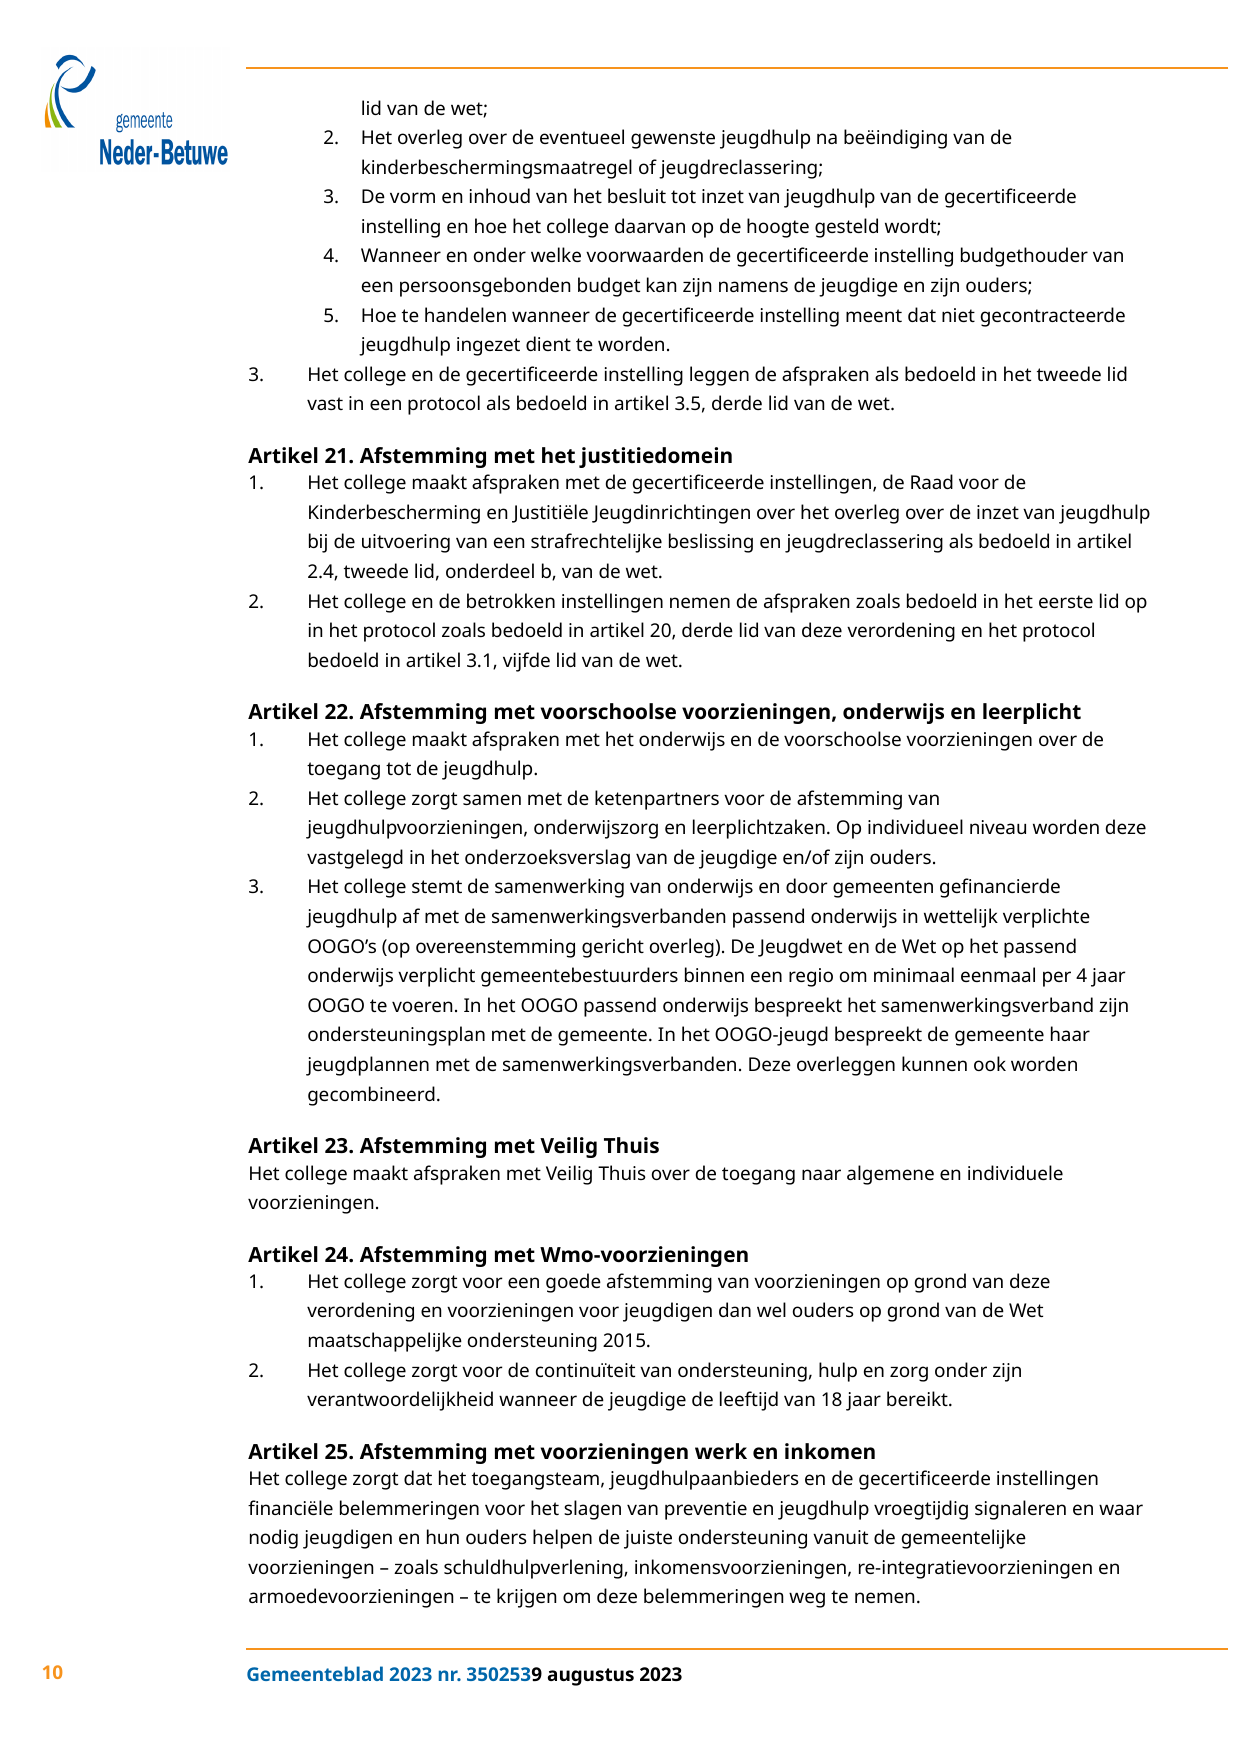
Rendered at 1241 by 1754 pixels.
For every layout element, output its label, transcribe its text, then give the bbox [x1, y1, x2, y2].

list lid van de wet; [323, 95, 1152, 121]
list Het college zorgt samen met de ketenpartners voor de afstemming van jeugdhulpvoorzieningen, onderwijszorg en leerplichtzaken. Op individueel niveau worden deze vastgelegd in het onderzoeksverslag van de jeugdige en/of zijn ouders. [248, 785, 1152, 870]
text Artikel 25. Afstemming met voorzieningen werk en inkomen [248, 1437, 1152, 1465]
picture [41, 47, 231, 172]
text Artikel 22. Afstemming met voorschoolse voorzieningen, onderwijs en leerplicht [248, 697, 1152, 726]
text Artikel 24. Afstemming met Wmo-voorzieningen [248, 1240, 1152, 1268]
list Het college maakt afspraken met de gecertificeerde instellingen, de Raad voor de Kinderbescherming en Justitiële Jeugdinrichtingen over het overleg over de inzet van jeugdhulp bij de uitvoering van een strafrechtelijke beslissing en jeugdreclassering als bedoeld in artikel 2.4, tweede lid, onderdeel b, van de wet. [248, 469, 1152, 584]
list De vorm en inhoud van het besluit tot inzet van jeugdhulp van de gecertificeerde instelling en hoe het college daarvan op de hoogte gesteld wordt; [323, 183, 1152, 239]
list Het college zorgt voor een goede afstemming van voorzieningen op grond van deze verordening en voorzieningen voor jeugdigen dan wel ouders op grond van de Wet maatschappelijke ondersteuning 2015. [248, 1268, 1152, 1353]
text Artikel 23. Afstemming met Veilig Thuis [248, 1131, 1152, 1160]
list Wanneer en onder welke voorwaarden de gecertificeerde instelling budgethouder van een persoonsgebonden budget kan zijn namens de jeugdige en zijn ouders; [323, 243, 1152, 298]
text Het college zorgt dat het toegangsteam, jeugdhulpaanbieders en de gecertificeerde instellingen financiële belemmeringen voor het slagen van preventie en jeugdhulp vroegtijdig signaleren en waar nodig jeugdigen en hun ouders helpen de juiste ondersteuning vanuit de gemeentelijke voorzieningen – zoals schuldhulpverlening, inkomensvoorzieningen, re-integratievoorzieningen en armoedevoorzieningen – te krijgen om deze belemmeringen weg te nemen. [248, 1465, 1152, 1609]
text Het college maakt afspraken met Veilig Thuis over de toegang naar algemene en individuele voorzieningen. [248, 1160, 1152, 1215]
list Het college stemt de samenwerking van onderwijs en door gemeenten gefinancierde jeugdhulp af met de samenwerkingsverbanden passend onderwijs in wettelijk verplichte OOGO’s (op overeenstemming gericht overleg). De Jeugdwet en de Wet op het passend onderwijs verplicht gemeentebestuurders binnen een regio om minimaal eenmaal per 4 jaar OOGO te voeren. In het OOGO passend onderwijs bespreekt het samenwerkingsverband zijn ondersteuningsplan met de gemeente. In het OOGO-jeugd bespreekt de gemeente haar jeugdplannen met de samenwerkingsverbanden. Deze overleggen kunnen ook worden gecombineerd. [248, 874, 1152, 1107]
list Het college en de betrokken instellingen nemen de afspraken zoals bedoeld in het eerste lid op in het protocol zoals bedoeld in artikel 20, derde lid van deze verordening en het protocol bedoeld in artikel 3.1, vijfde lid van de wet. [248, 588, 1152, 673]
text Artikel 21. Afstemming met het justitiedomein [248, 441, 1152, 469]
list Het college zorgt voor de continuïteit van ondersteuning, hulp en zorg onder zijn verantwoordelijkheid wanneer de jeugdige de leeftijd van 18 jaar bereikt. [248, 1357, 1152, 1412]
list Het overleg over de eventueel gewenste jeugdhulp na beëindiging van de kinderbeschermingsmaatregel of jeugdreclassering; [323, 124, 1152, 180]
list Het college en de gecertificeerde instelling leggen de afspraken als bedoeld in het tweede lid vast in een protocol als bedoeld in artikel 3.5, derde lid van de wet. [248, 361, 1152, 416]
list Hoe te handelen wanneer de gecertificeerde instelling meent dat niet gecontracteerde jeugdhulp ingezet dient te worden. [323, 302, 1152, 357]
list Het college maakt afspraken met het onderwijs en de voorschoolse voorzieningen over de toegang tot de jeugdhulp. [248, 726, 1152, 781]
